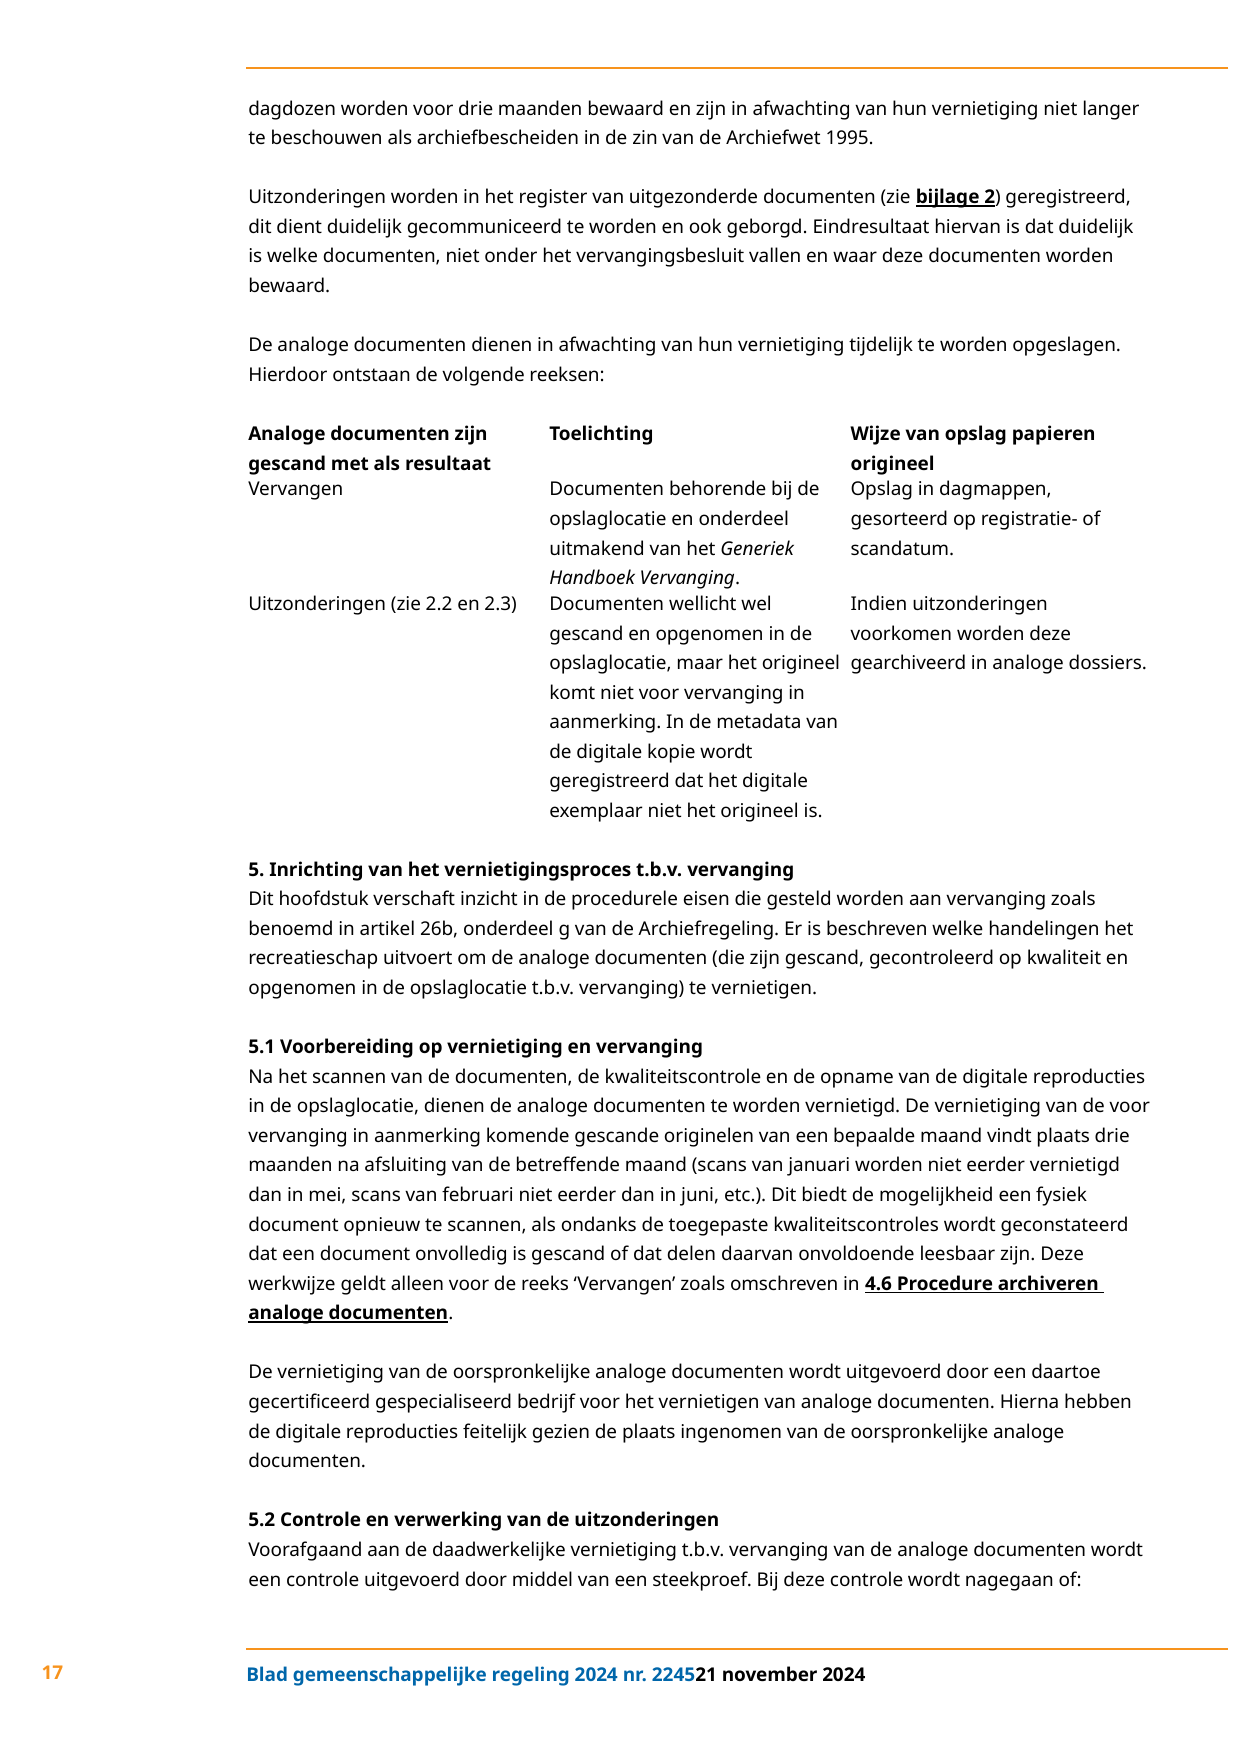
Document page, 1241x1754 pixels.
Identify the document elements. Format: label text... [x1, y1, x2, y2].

picture [41, 47, 231, 172]
table_cell Opslag in dagmappen, gesorteerd op registratie- of scandatum. [850, 476, 1152, 590]
text De vernietiging van de oorspronkelijke analoge documenten wordt uitgevoerd door een daartoe gecertificeerd gespecialiseerd bedrijf voor het vernietigen van analoge documenten. Hierna hebben de digitale reproducties feitelijk gezien de plaats ingenomen van de oorspronkelijke analoge documenten. [248, 1359, 1152, 1473]
table_header Wijze van opslag papieren origineel [850, 420, 1152, 476]
text De analoge documenten dienen in afwachting van hun vernietiging tijdelijk te worden opgeslagen. Hierdoor ontstaan de volgende reeksen: [248, 331, 1152, 387]
text Na het scannen van de documenten, de kwaliteitscontrole en de opname van de digitale reproducties in de opslaglocatie, dienen de analoge documenten te worden vernietigd. De vernietiging van de voor vervanging in aanmerking komende gescande originelen van een bepaalde maand vindt plaats drie maanden na afsluiting van de betreffende maand (scans van januari worden niet eerder vernietigd dan in mei, scans van februari niet eerder dan in juni, etc.). Dit biedt de mogelijkheid een fysiek document opnieuw te scannen, als ondanks de toegepaste kwaliteitscontroles wordt geconstateerd dat een document onvolledig is gescand of dat delen daarvan onvoldoende leesbaar zijn. Deze werkwijze geldt alleen voor de reeks ‘Vervangen’ zoals omschreven in 4.6 Procedure archiveren analoge documenten. [248, 1063, 1152, 1325]
text dagdozen worden voor drie maanden bewaard en zijn in afwachting van hun vernietiging niet langer te beschouwen als archiefbescheiden in de zin van de Archiefwet 1995. [248, 95, 1152, 150]
table_header Toelichting [549, 420, 850, 476]
text Voorafgaand aan de daadwerkelijke vernietiging t.b.v. vervanging van de analoge documenten wordt een controle uitgevoerd door middel van een steekproef. Bij deze controle wordt nagegaan of: [248, 1536, 1152, 1591]
text 5.2 Controle en verwerking van de uitzonderingen [248, 1507, 1152, 1532]
table_header Analoge documenten zijn gescand met als resultaat [248, 420, 549, 476]
table_cell Documenten behorende bij de opslaglocatie en onderdeel uitmakend van het Generiek Handboek Vervanging. [549, 476, 850, 590]
table_cell Vervangen [248, 476, 549, 590]
table_cell Uitzonderingen (zie 2.2 en 2.3) [248, 590, 549, 823]
text Dit hoofdstuk verschaft inzicht in de procedurele eisen die gesteld worden aan vervanging zoals benoemd in artikel 26b, onderdeel g van de Archiefregeling. Er is beschreven welke handelingen het recreatieschap uitvoert om de analoge documenten (die zijn gescand, gecontroleerd op kwaliteit en opgenomen in de opslaglocatie t.b.v. vervanging) te vernietigen. [248, 885, 1152, 1000]
text 5. Inrichting van het vernietigingsproces t.b.v. vervanging [248, 856, 1152, 881]
text 5.1 Voorbereiding op vernietiging en vervanging [248, 1033, 1152, 1059]
table_cell Indien uitzonderingen voorkomen worden deze gearchiveerd in analoge dossiers. [850, 590, 1152, 823]
text Uitzonderingen worden in het register van uitgezonderde documenten (zie bijlage 2) geregistreerd, dit dient duidelijk gecommuniceerd te worden en ook geborgd. Eindresultaat hiervan is dat duidelijk is welke documenten, niet onder het vervangingsbesluit vallen en waar deze documenten worden bewaard. [248, 183, 1152, 298]
table_cell Documenten wellicht wel gescand en opgenomen in de opslaglocatie, maar het origineel komt niet voor vervanging in aanmerking. In de metadata van de digitale kopie wordt geregistreerd dat het digitale exemplaar niet het origineel is. [549, 590, 850, 823]
